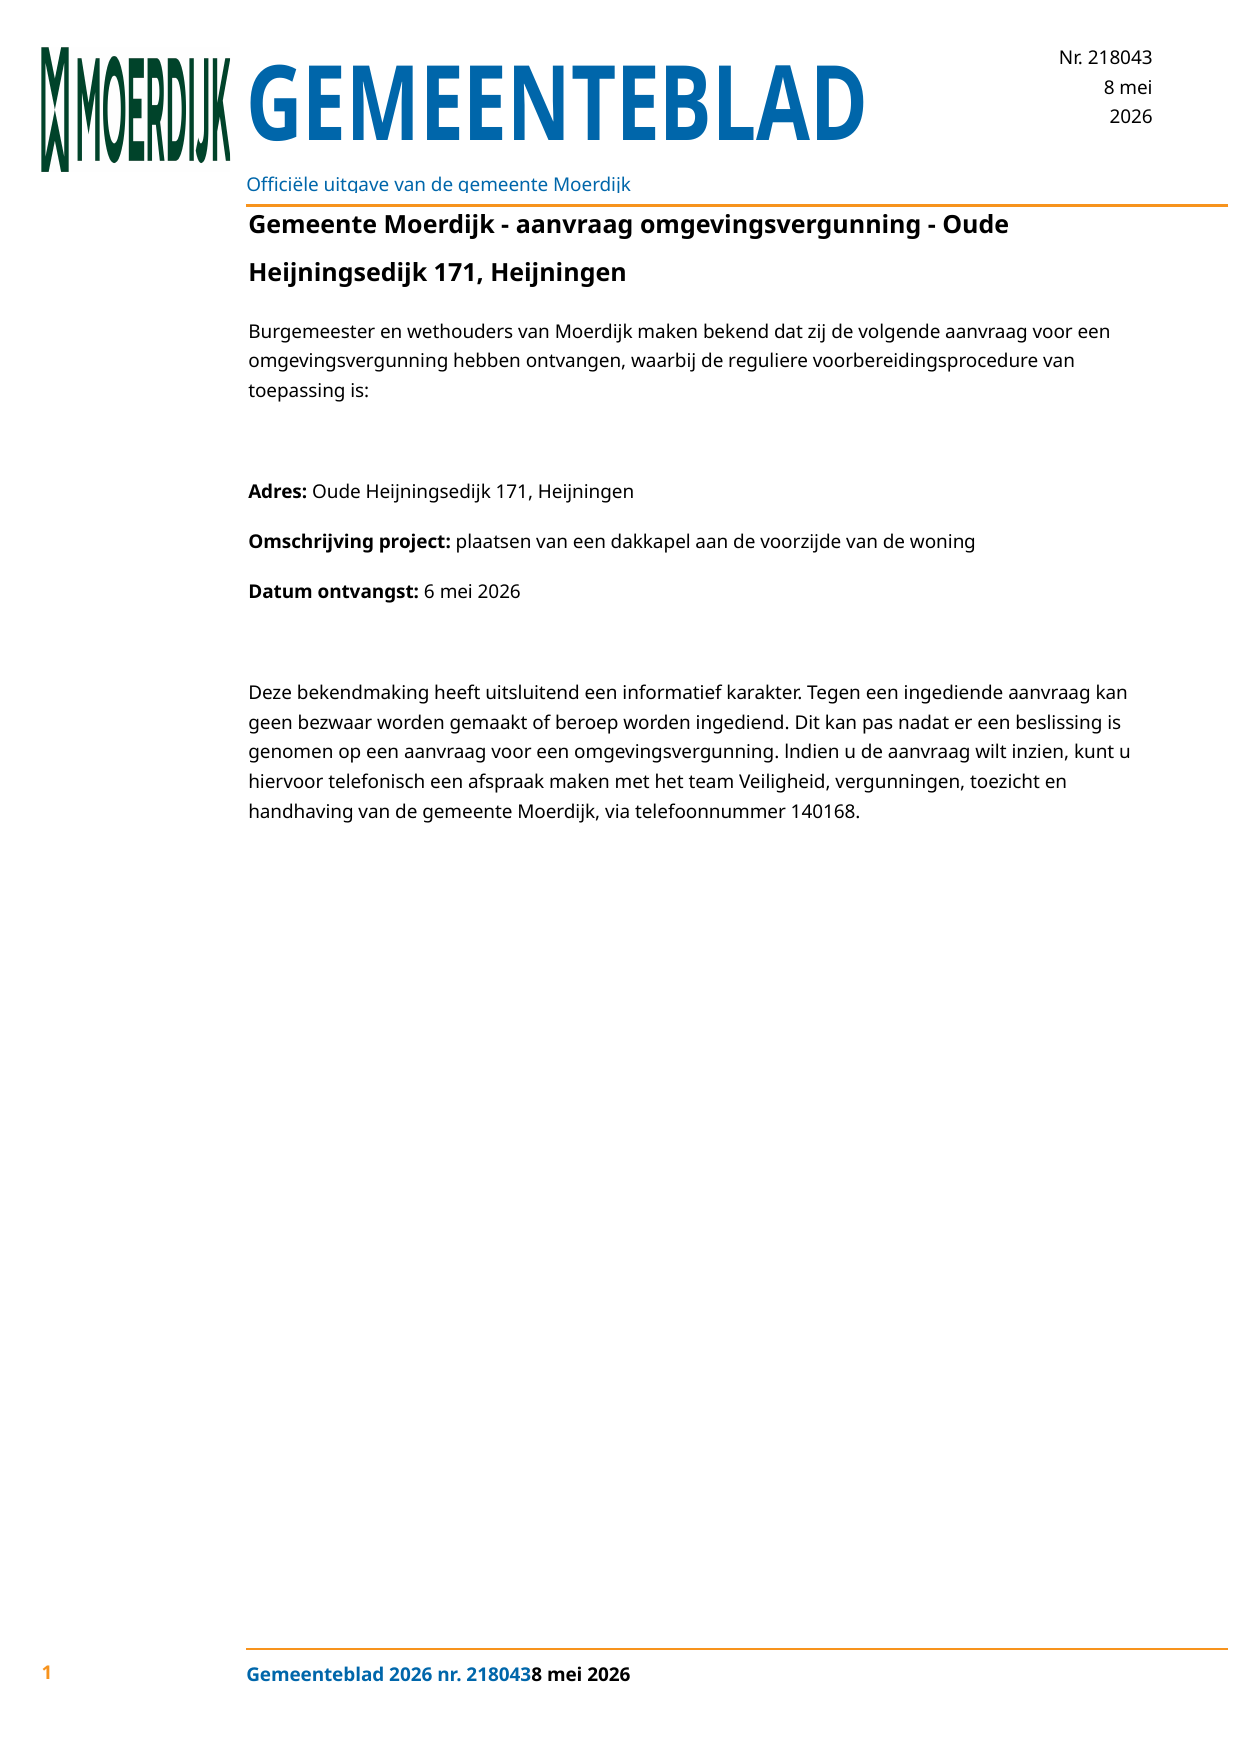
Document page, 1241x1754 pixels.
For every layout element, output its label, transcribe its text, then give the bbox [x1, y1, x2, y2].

text Gemeente Moerdijk - aanvraag omgevingsvergunning - Oude Heijningsedijk 171, Heijningen [248, 207, 1152, 288]
text Omschrijving project: plaatsen van een dakkapel aan de voorzijde van de woning [248, 528, 1152, 554]
text Burgemeester en wethouders van Moerdijk maken bekend dat zij de volgende aanvraag voor een omgevingsvergunning hebben ontvangen, waarbij de reguliere voorbereidingsprocedure van toepassing is: [248, 318, 1152, 403]
text Adres: Oude Heijningsedijk 171, Heijningen [248, 478, 1152, 504]
picture [41, 47, 231, 172]
text Deze bekendmaking heeft uitsluitend een informatief karakter. Tegen een ingediende aanvraag kan geen bezwaar worden gemaakt of beroep worden ingediend. Dit kan pas nadat er een beslissing is genomen op een aanvraag voor een omgevingsvergunning. lndien u de aanvraag wilt inzien, kunt u hiervoor telefonisch een afspraak maken met het team Veiligheid, vergunningen, toezicht en handhaving van de gemeente Moerdijk, via telefoonnummer 140168. [248, 679, 1152, 824]
text Datum ontvangst: 6 mei 2026 [248, 579, 1152, 604]
